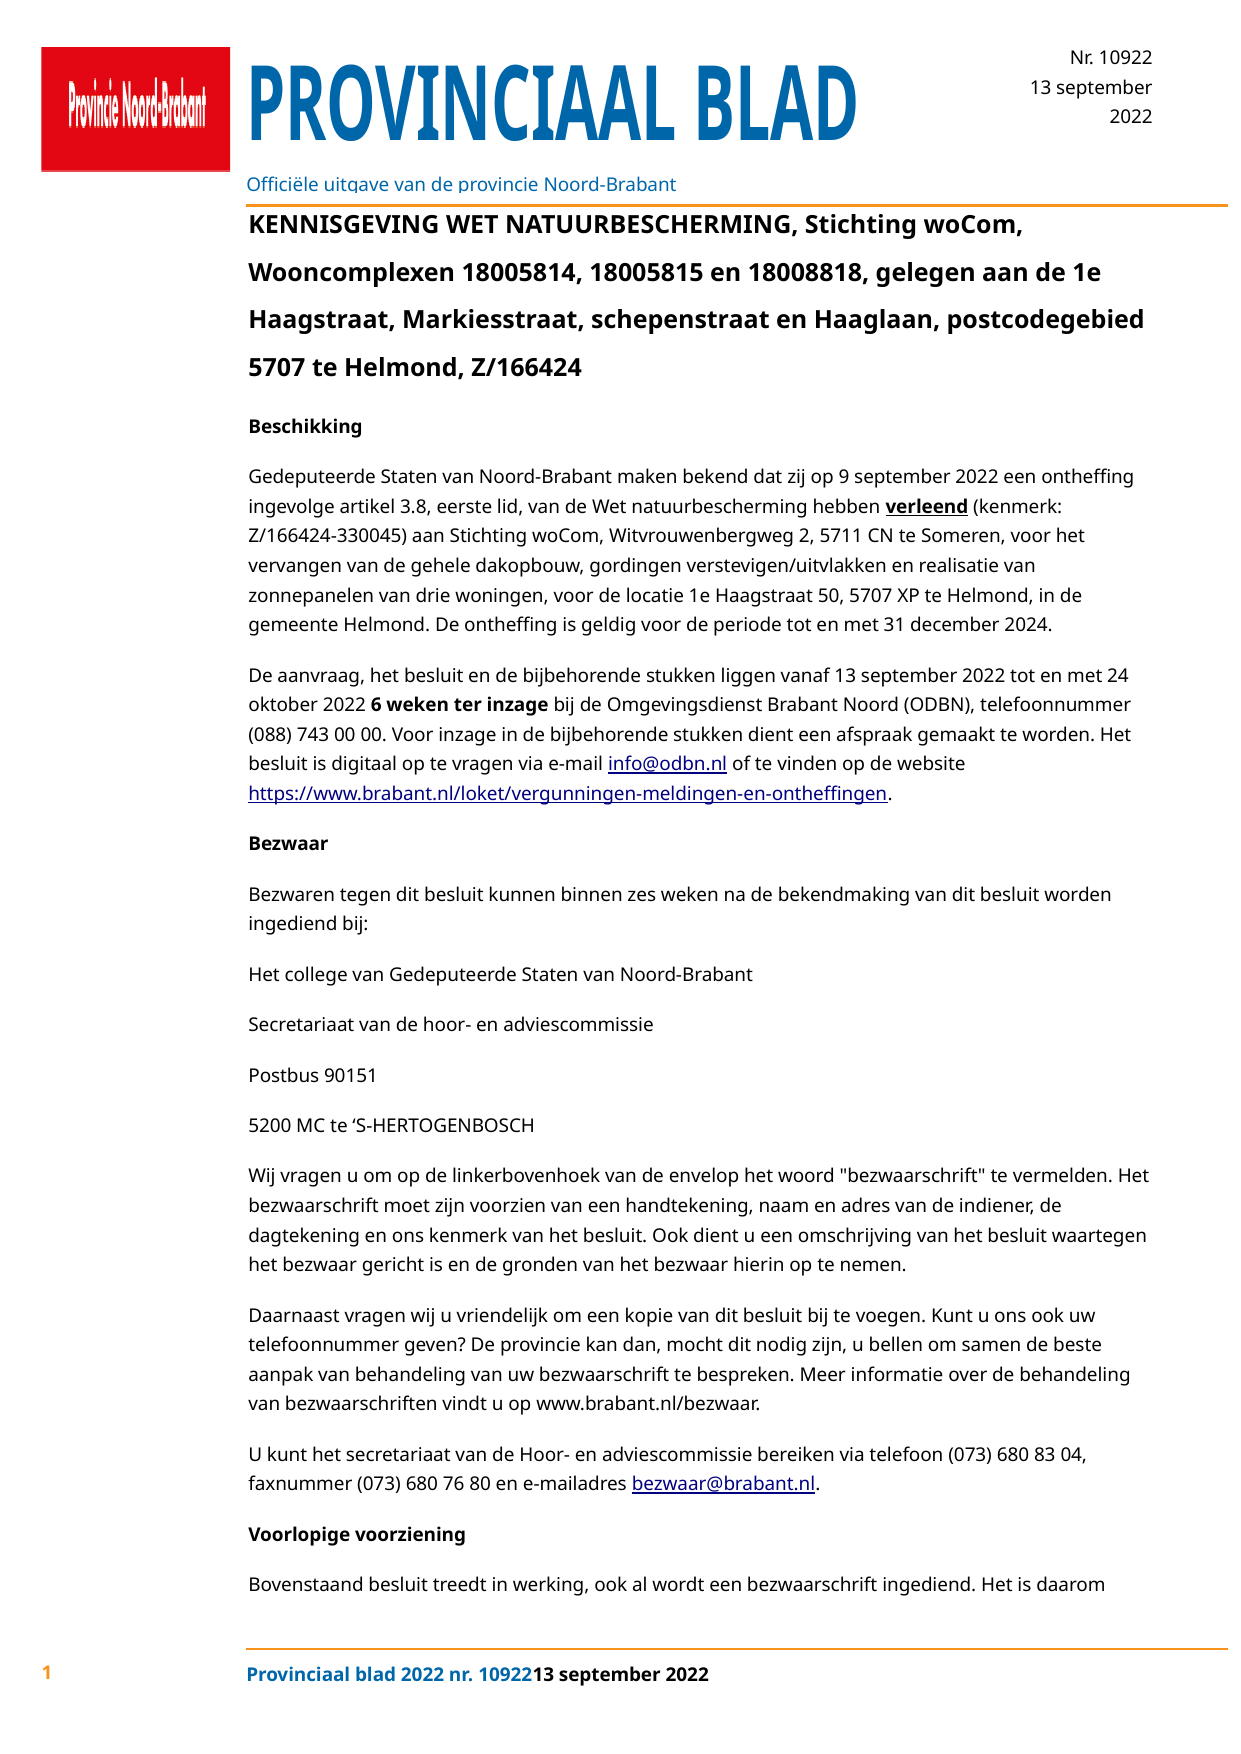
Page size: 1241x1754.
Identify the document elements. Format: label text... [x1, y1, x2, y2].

text Bovenstaand besluit treedt in werking, ook al wordt een bezwaarschrift ingediend. Het is daarom [248, 1571, 1152, 1597]
text KENNISGEVING WET NATUURBESCHERMING, Stichting woCom, Wooncomplexen 18005814, 18005815 en 18008818, gelegen aan de 1e Haagstraat, Markiesstraat, schepenstraat en Haaglaan, postcodegebied 5707 te Helmond, Z/166424 [248, 207, 1152, 384]
text Het college van Gedeputeerde Staten van Noord-Brabant [248, 961, 1152, 987]
text Secretariaat van de hoor- en adviescommissie [248, 1011, 1152, 1037]
text Beschikking [248, 413, 1152, 439]
text De aanvraag, het besluit en de bijbehorende stukken liggen vanaf 13 september 2022 tot en met 24 oktober 2022 6 weken ter inzage bij de Omgevingsdienst Brabant Noord (ODBN), telefoonnummer (088) 743 00 00. Voor inzage in de bijbehorende stukken dient een afspraak gemaakt te worden. Het besluit is digitaal op te vragen via e-mail info@odbn.nl of te vinden op de website https://www.brabant.nl/loket/vergunningen-meldingen-en-ontheffingen. [248, 662, 1152, 806]
text Bezwaren tegen dit besluit kunnen binnen zes weken na de bekendmaking van dit besluit worden ingediend bij: [248, 881, 1152, 936]
text Bezwaar [248, 831, 1152, 856]
text Wij vragen u om op de linkerbovenhoek van de envelop het woord "bezwaarschrift" te vermelden. Het bezwaarschrift moet zijn voorzien van een handtekening, naam en adres van de indiener, de dagtekening en ons kenmerk van het besluit. Ook dient u een omschrijving van het besluit waartegen het bezwaar gericht is en de gronden van het bezwaar hierin op te nemen. [248, 1163, 1152, 1277]
text Daarnaast vragen wij u vriendelijk om een kopie van dit besluit bij te voegen. Kunt u ons ook uw telefoonnummer geven? De provincie kan dan, mocht dit nodig zijn, u bellen om samen de beste aanpak van behandeling van uw bezwaarschrift te bespreken. Meer informatie over de behandeling van bezwaarschriften vindt u op www.brabant.nl/bezwaar. [248, 1302, 1152, 1416]
text U kunt het secretariaat van de Hoor- en adviescommissie bereiken via telefoon (073) 680 83 04, faxnummer (073) 680 76 80 en e-mailadres bezwaar@brabant.nl. [248, 1441, 1152, 1496]
picture [41, 47, 231, 172]
text 5200 MC te ‘S‑HERTOGENBOSCH [248, 1112, 1152, 1138]
text Postbus 90151 [248, 1062, 1152, 1088]
text Voorlopige voorziening [248, 1521, 1152, 1547]
text Gedeputeerde Staten van Noord-Brabant maken bekend dat zij op 9 september 2022 een ontheffing ingevolge artikel 3.8, eerste lid, van de Wet natuurbescherming hebben verleend (kenmerk: Z/166424-330045) aan Stichting woCom, Witvrouwenbergweg 2, 5711 CN te Someren, voor het vervangen van de gehele dakopbouw, gordingen verstevigen/uitvlakken en realisatie van zonnepanelen van drie woningen, voor de locatie 1e Haagstraat 50, 5707 XP te Helmond, in de gemeente Helmond. De ontheffing is geldig voor de periode tot en met 31 december 2024. [248, 463, 1152, 637]
